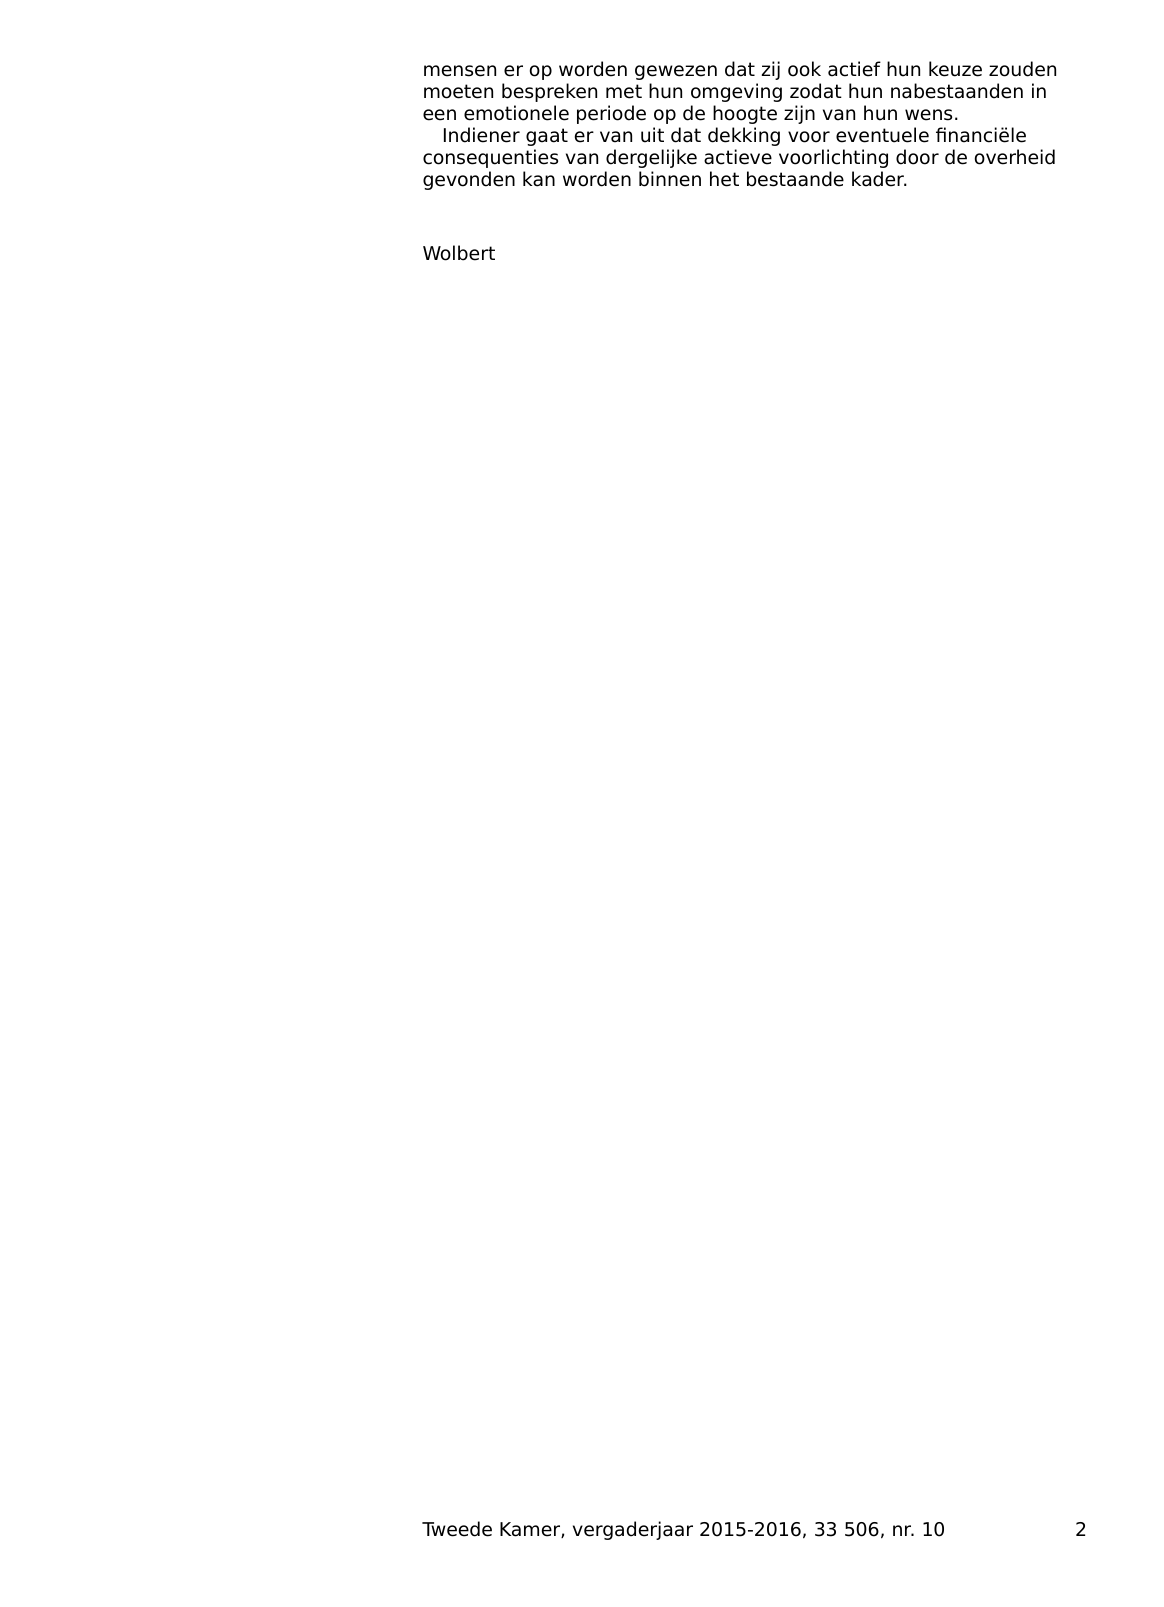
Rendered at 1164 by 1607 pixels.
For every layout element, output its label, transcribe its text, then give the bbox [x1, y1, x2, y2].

text Indiener gaat er van uit dat dekking voor eventuele financiële consequenties van dergelijke actieve voorlichting door de overheid gevonden kan worden binnen het bestaande kader. [422, 125, 1087, 191]
text mensen er op worden gewezen dat zij ook actief hun keuze zouden moeten bespreken met hun omgeving zodat hun nabestaanden in een emotionele periode op de hoogte zijn van hun wens. [422, 59, 1087, 125]
text Wolbert [422, 221, 1087, 265]
